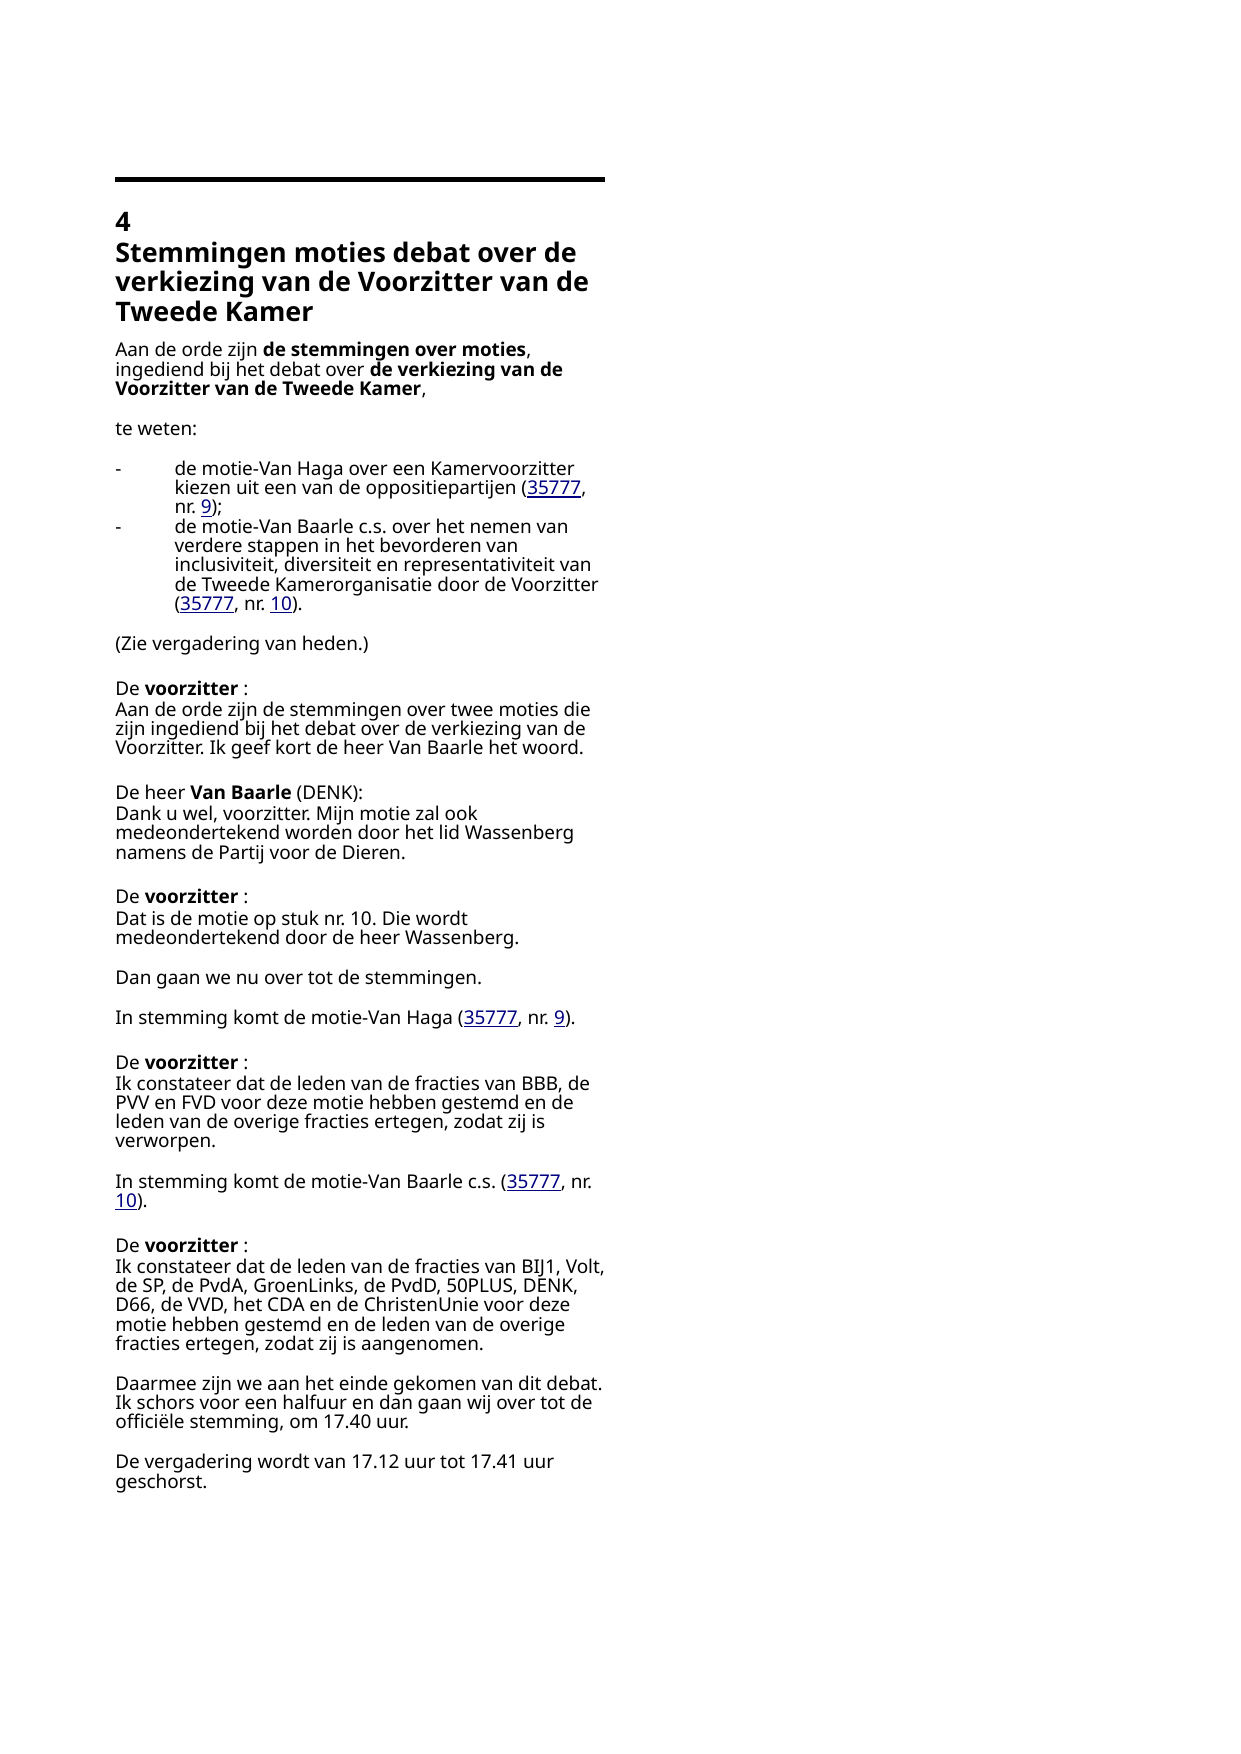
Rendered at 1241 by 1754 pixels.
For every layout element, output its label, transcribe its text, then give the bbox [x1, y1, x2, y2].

text Dank u wel, voorzitter. Mijn motie zal ook medeondertekend worden door het lid Wassenberg namens de Partij voor de Dieren. [115, 805, 605, 863]
list de motie-Van Haga over een Kamervoorzitter kiezen uit een van de oppositiepartijen (35777, nr. 9); [115, 460, 605, 518]
text Daarmee zijn we aan het einde gekomen van dit debat. Ik schors voor een halfuur en dan gaan wij over tot de officiële stemming, om 17.40 uur. [115, 1375, 605, 1433]
text te weten: [115, 420, 605, 439]
text De voorzitter : [115, 1049, 605, 1075]
text Dan gaan we nu over tot de stemmingen. [115, 969, 605, 988]
text (Zie vergadering van heden.) [115, 635, 605, 654]
text In stemming komt de motie-Van Baarle c.s. (35777, nr. 10). [115, 1173, 605, 1211]
text Ik constateer dat de leden van de fracties van BBB, de PVV en FVD voor deze motie hebben gestemd en de leden van de overige fracties ertegen, zodat zij is verworpen. [115, 1075, 605, 1152]
text Aan de orde zijn de stemmingen over moties, ingediend bij het debat over de verkiezing van de Voorzitter van de Tweede Kamer, [115, 341, 605, 399]
text De heer Van Baarle (DENK): [115, 779, 605, 805]
text De vergadering wordt van 17.12 uur tot 17.41 uur geschorst. [115, 1453, 605, 1492]
text Ik constateer dat de leden van de fracties van BIJ1, Volt, de SP, de PvdA, GroenLinks, de PvdD, 50PLUS, DENK, D66, de VVD, het CDA en de ChristenUnie voor deze motie hebben gestemd en de leden van de overige fracties ertegen, zodat zij is aangenomen. [115, 1258, 605, 1354]
text In stemming komt de motie-Van Haga (35777, nr. 9). [115, 1009, 605, 1028]
text 4 [115, 203, 605, 239]
text Stemmingen moties debat over de verkiezing van de Voorzitter van de Tweede Kamer [115, 239, 605, 341]
text De voorzitter : [115, 675, 605, 701]
text De voorzitter : [115, 1232, 605, 1258]
text De voorzitter : [115, 884, 605, 909]
text Dat is de motie op stuk nr. 10. Die wordt medeondertekend door de heer Wassenberg. [115, 909, 605, 948]
text Aan de orde zijn de stemmingen over twee moties die zijn ingediend bij het debat over de verkiezing van de Voorzitter. Ik geef kort de heer Van Baarle het woord. [115, 701, 605, 758]
list de motie-Van Baarle c.s. over het nemen van verdere stappen in het bevorderen van inclusiviteit, diversiteit en representativiteit van de Tweede Kamerorganisatie door de Voorzitter (35777, nr. 10). [115, 518, 605, 614]
